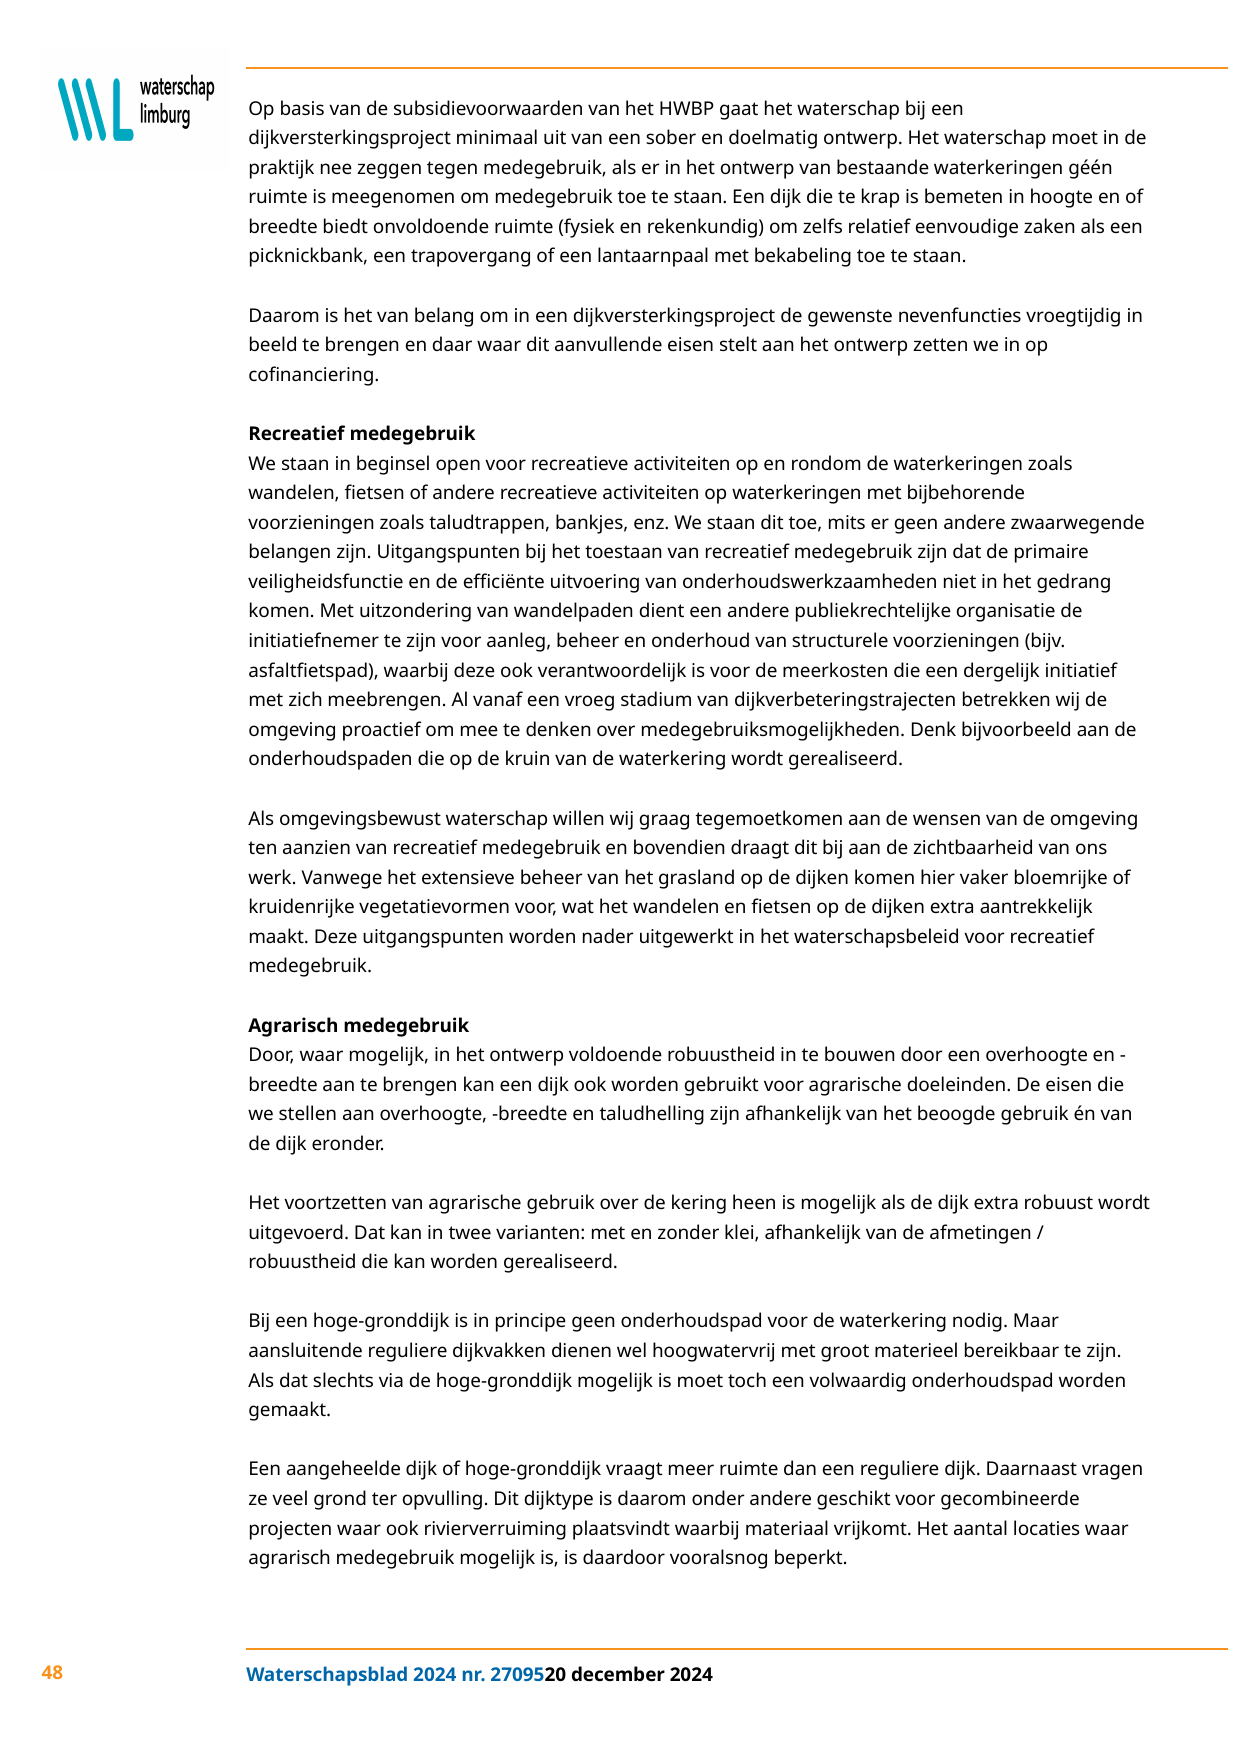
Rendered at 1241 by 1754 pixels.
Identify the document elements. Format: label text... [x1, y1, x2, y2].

text Een aangeheelde dijk of hoge-gronddijk vraagt meer ruimte dan een reguliere dijk. Daarnaast vragen ze veel grond ter opvulling. Dit dijktype is daarom onder andere geschikt voor gecombineerde projecten waar ook rivierverruiming plaatsvindt waarbij materiaal vrijkomt. Het aantal locaties waar agrarisch medegebruik mogelijk is, is daardoor vooralsnog beperkt. [248, 1456, 1152, 1570]
text Het voortzetten van agrarische gebruik over de kering heen is mogelijk als de dijk extra robuust wordt uitgevoerd. Dat kan in twee varianten: met en zonder klei, afhankelijk van de afmetingen / robuustheid die kan worden gerealiseerd. [248, 1189, 1152, 1274]
text Door, waar mogelijk, in het ontwerp voldoende robuustheid in te bouwen door een overhoogte en -breedte aan te brengen kan een dijk ook worden gebruikt voor agrarische doeleinden. De eisen die we stellen aan overhoogte, -breedte en taludhelling zijn afhankelijk van het beoogde gebruik én van de dijk eronder. [248, 1041, 1152, 1156]
text Daarom is het van belang om in een dijkversterkingsproject de gewenste nevenfuncties vroegtijdig in beeld te brengen en daar waar dit aanvullende eisen stelt aan het ontwerp zetten we in op cofinanciering. [248, 302, 1152, 387]
picture [41, 47, 231, 172]
text Op basis van de subsidievoorwaarden van het HWBP gaat het waterschap bij een dijkversterkingsproject minimaal uit van een sober en doelmatig ontwerp. Het waterschap moet in de praktijk nee zeggen tegen medegebruik, als er in het ontwerp van bestaande waterkeringen géén ruimte is meegenomen om medegebruik toe te staan. Een dijk die te krap is bemeten in hoogte en of breedte biedt onvoldoende ruimte (fysiek en rekenkundig) om zelfs relatief eenvoudige zaken als een picknickbank, een trapovergang of een lantaarnpaal met bekabeling toe te staan. [248, 95, 1152, 268]
text Agrarisch medegebruik [248, 1012, 1152, 1038]
text Recreatief medegebruik [248, 420, 1152, 446]
text Als omgevingsbewust waterschap willen wij graag tegemoetkomen aan de wensen van de omgeving ten aanzien van recreatief medegebruik en bovendien draagt dit bij aan de zichtbaarheid van ons werk. Vanwege het extensieve beheer van het grasland op de dijken komen hier vaker bloemrijke of kruidenrijke vegetatievormen voor, wat het wandelen en fietsen op de dijken extra aantrekkelijk maakt. Deze uitgangspunten worden nader uitgewerkt in het waterschapsbeleid voor recreatief medegebruik. [248, 805, 1152, 978]
text Bij een hoge-gronddijk is in principe geen onderhoudspad voor de waterkering nodig. Maar aansluitende reguliere dijkvakken dienen wel hoogwatervrij met groot materieel bereikbaar te zijn. Als dat slechts via de hoge-gronddijk mogelijk is moet toch een volwaardig onderhoudspad worden gemaakt. [248, 1308, 1152, 1422]
text We staan in beginsel open voor recreatieve activiteiten op en rondom de waterkeringen zoals wandelen, fietsen of andere recreatieve activiteiten op waterkeringen met bijbehorende voorzieningen zoals taludtrappen, bankjes, enz. We staan dit toe, mits er geen andere zwaarwegende belangen zijn. Uitgangspunten bij het toestaan van recreatief medegebruik zijn dat de primaire veiligheidsfunctie en de efficiënte uitvoering van onderhoudswerkzaamheden niet in het gedrang komen. Met uitzondering van wandelpaden dient een andere publiekrechtelijke organisatie de initiatiefnemer te zijn voor aanleg, beheer en onderhoud van structurele voorzieningen (bijv. asfaltfietspad), waarbij deze ook verantwoordelijk is voor de meerkosten die een dergelijk initiatief met zich meebrengen. Al vanaf een vroeg stadium van dijkverbeteringstrajecten betrekken wij de omgeving proactief om mee te denken over medegebruiksmogelijkheden. Denk bijvoorbeeld aan de onderhoudspaden die op de kruin van de waterkering wordt gerealiseerd. [248, 450, 1152, 771]
